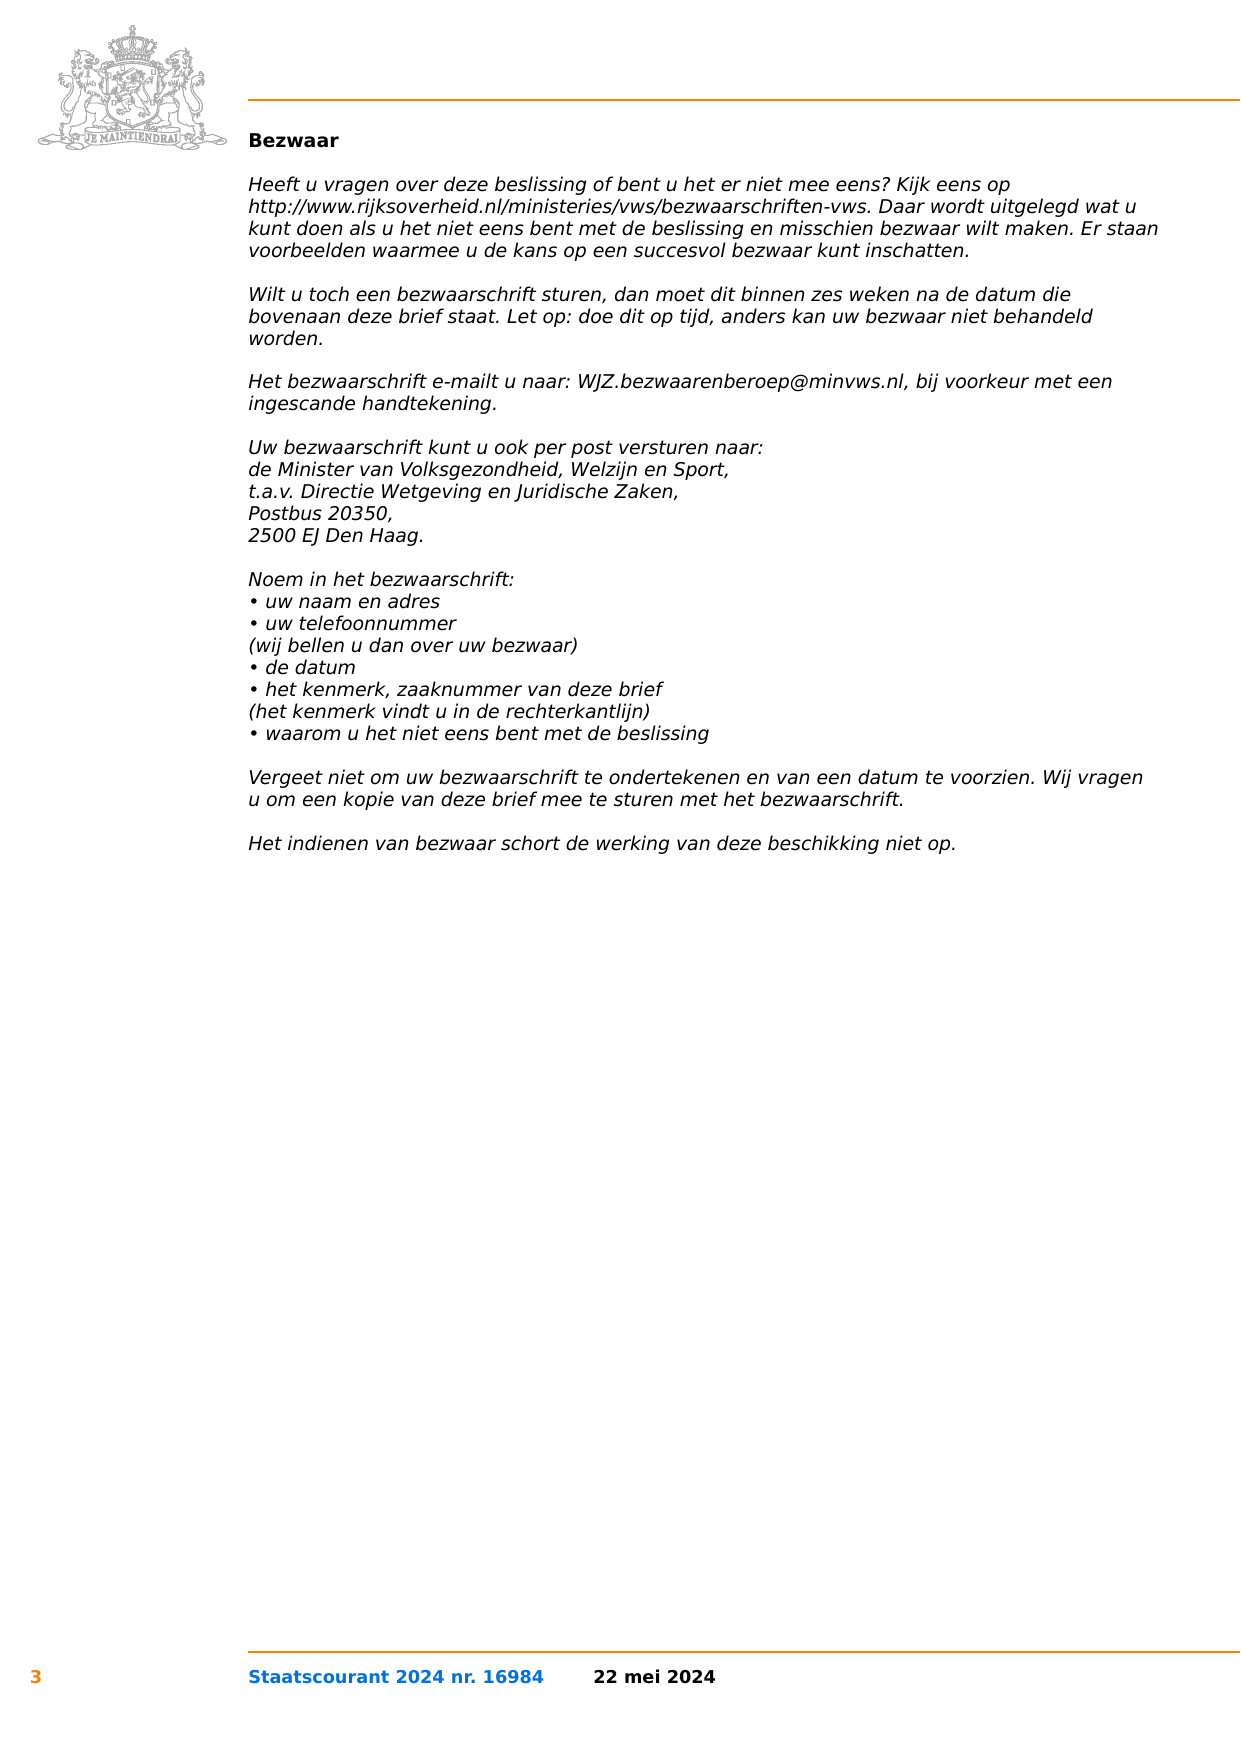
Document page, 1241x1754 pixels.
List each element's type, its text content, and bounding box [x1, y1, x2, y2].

text Het bezwaarschrift e-mailt u naar: WJZ.bezwaarenberoep@minvws.nl, bij voorkeur met een ingescande handtekening. [248, 371, 1163, 415]
text • uw telefoonnummer [248, 613, 1163, 635]
text Bezwaar [248, 130, 1163, 152]
text • de datum [248, 657, 1163, 679]
text Het indienen van bezwaar schort de werking van deze beschikking niet op. [248, 832, 1163, 854]
text Vergeet niet om uw bezwaarschrift te ondertekenen en van een datum te voorzien. Wij vragen u om een kopie van deze brief mee te sturen met het bezwaarschrift. [248, 767, 1163, 811]
text • uw naam en adres [248, 591, 1163, 613]
text de Minister van Volksgezondheid, Welzijn en Sport, [248, 459, 1163, 481]
text • het kenmerk, zaaknummer van deze brief [248, 679, 1163, 701]
text Wilt u toch een bezwaarschrift sturen, dan moet dit binnen zes weken na de datum die bovenaan deze brief staat. Let op: doe dit op tijd, anders kan uw bezwaar niet behandeld worden. [248, 283, 1163, 349]
text 2500 EJ Den Haag. [248, 525, 1163, 547]
text Uw bezwaarschrift kunt u ook per post versturen naar: [248, 437, 1163, 459]
picture [38, 25, 227, 150]
text Heeft u vragen over deze beslissing of bent u het er niet mee eens? Kijk eens op http://www.rijksoverheid.nl/ministeries/vws/bezwaarschriften-vws. Daar wordt uitgelegd wat u kunt doen als u het niet eens bent met de beslissing en misschien bezwaar wilt maken. Er staan voorbeelden waarmee u de kans op een succesvol bezwaar kunt inschatten. [248, 174, 1163, 262]
text (wij bellen u dan over uw bezwaar) [248, 635, 1163, 657]
text t.a.v. Directie Wetgeving en Juridische Zaken, [248, 481, 1163, 503]
text • waarom u het niet eens bent met de beslissing [248, 723, 1163, 745]
text Noem in het bezwaarschrift: [248, 569, 1163, 591]
text Postbus 20350, [248, 503, 1163, 525]
text (het kenmerk vindt u in de rechterkantlijn) [248, 701, 1163, 723]
